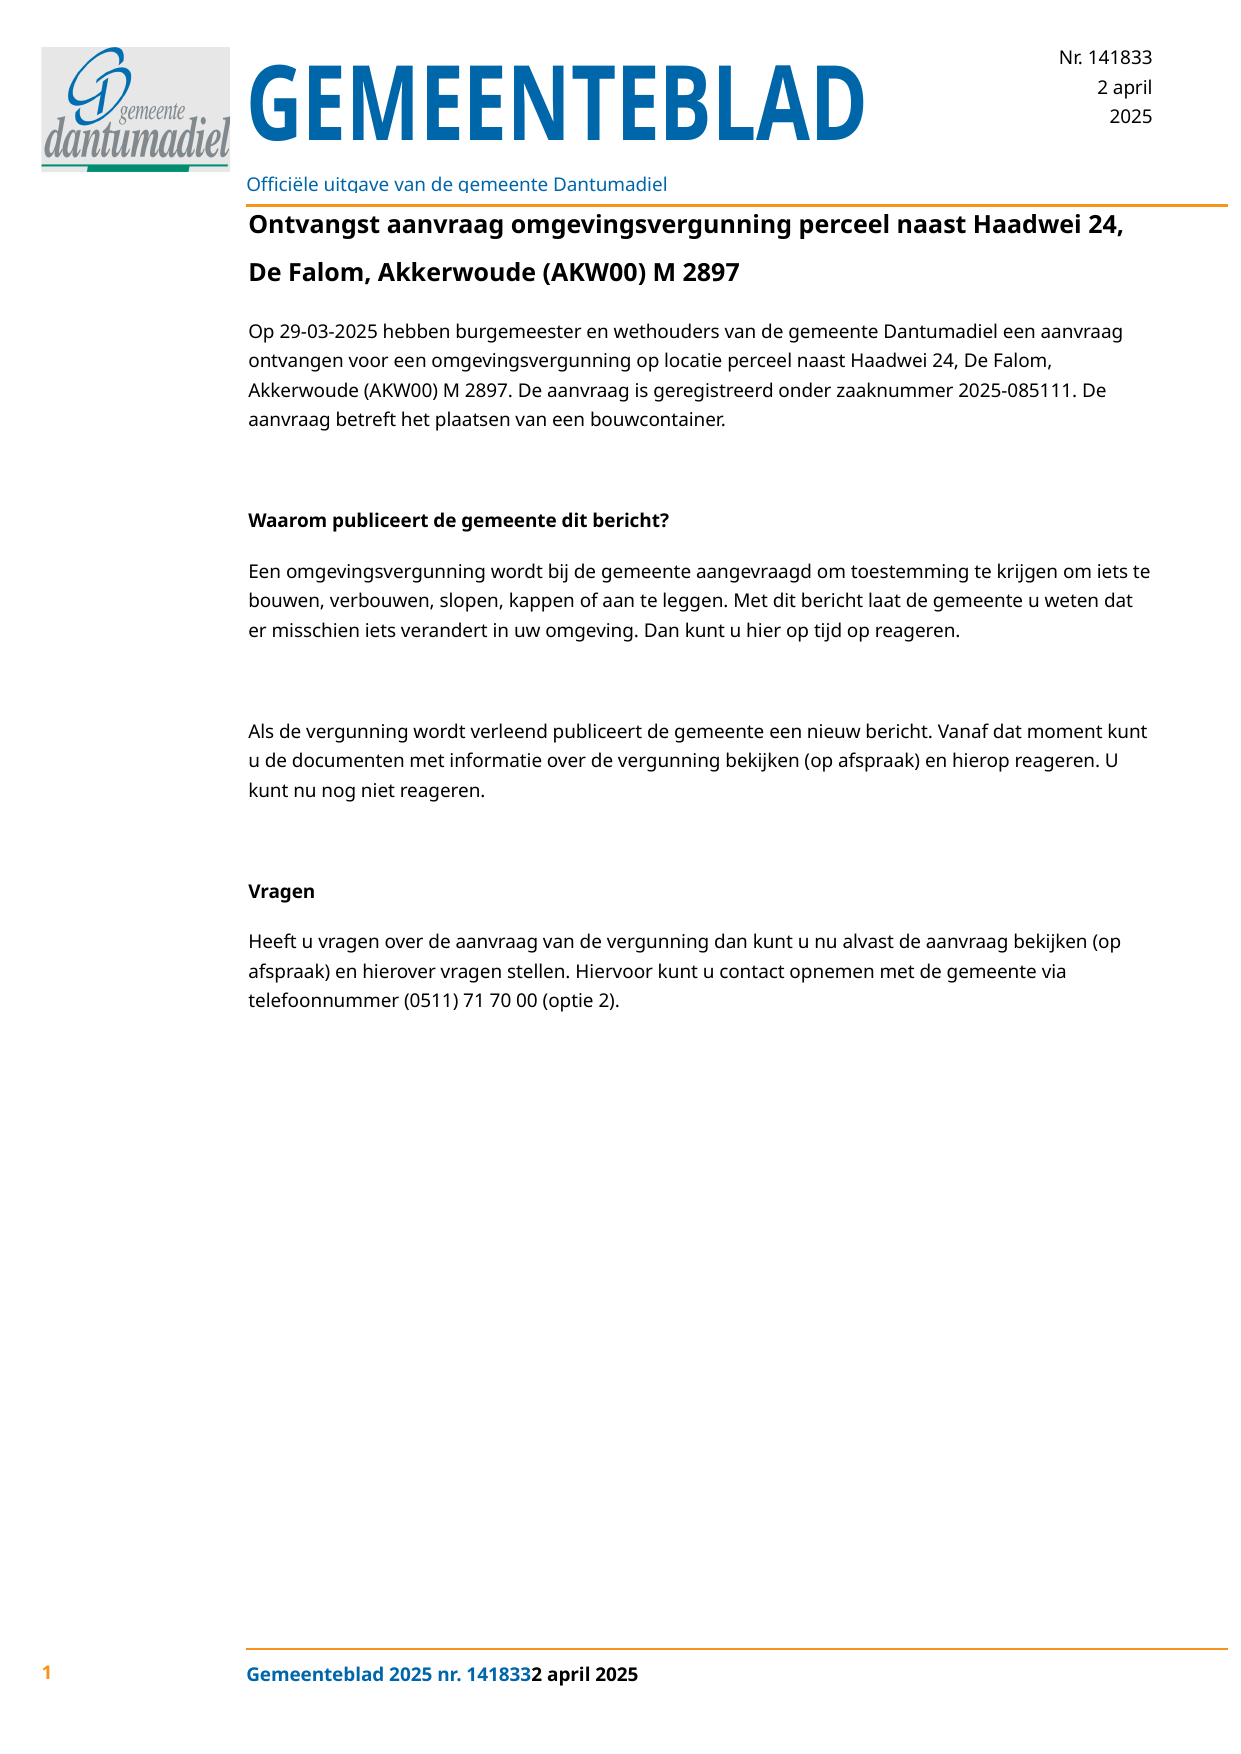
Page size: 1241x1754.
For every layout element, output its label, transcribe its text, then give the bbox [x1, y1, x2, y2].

text Ontvangst aanvraag omgevingsvergunning perceel naast Haadwei 24, De Falom, Akkerwoude (AKW00) M 2897 [248, 207, 1152, 288]
text Als de vergunning wordt verleend publiceert de gemeente een nieuw bericht. Vanaf dat moment kunt u de documenten met informatie over de vergunning bekijken (op afspraak) en hierop reageren. U kunt nu nog niet reageren. [248, 718, 1152, 803]
picture [41, 47, 231, 172]
text Waarom publiceert de gemeente dit bericht? [248, 507, 1152, 533]
text Vragen [248, 878, 1152, 904]
text Een omgevingsvergunning wordt bij de gemeente aangevraagd om toestemming te krijgen om iets te bouwen, verbouwen, slopen, kappen of aan te leggen. Met dit bericht laat de gemeente u weten dat er misschien iets verandert in uw omgeving. Dan kunt u hier op tijd op reageren. [248, 558, 1152, 643]
text Op 29-03-2025 hebben burgemeester en wethouders van de gemeente Dantumadiel een aanvraag ontvangen voor een omgevingsvergunning op locatie perceel naast Haadwei 24, De Falom, Akkerwoude (AKW00) M 2897. De aanvraag is geregistreerd onder zaaknummer 2025-085111. De aanvraag betreft het plaatsen van een bouwcontainer. [248, 318, 1152, 432]
text Heeft u vragen over de aanvraag van de vergunning dan kunt u nu alvast de aanvraag bekijken (op afspraak) en hierover vragen stellen. Hiervoor kunt u contact opnemen met de gemeente via telefoonnummer (0511) 71 70 00 (optie 2). [248, 928, 1152, 1013]
